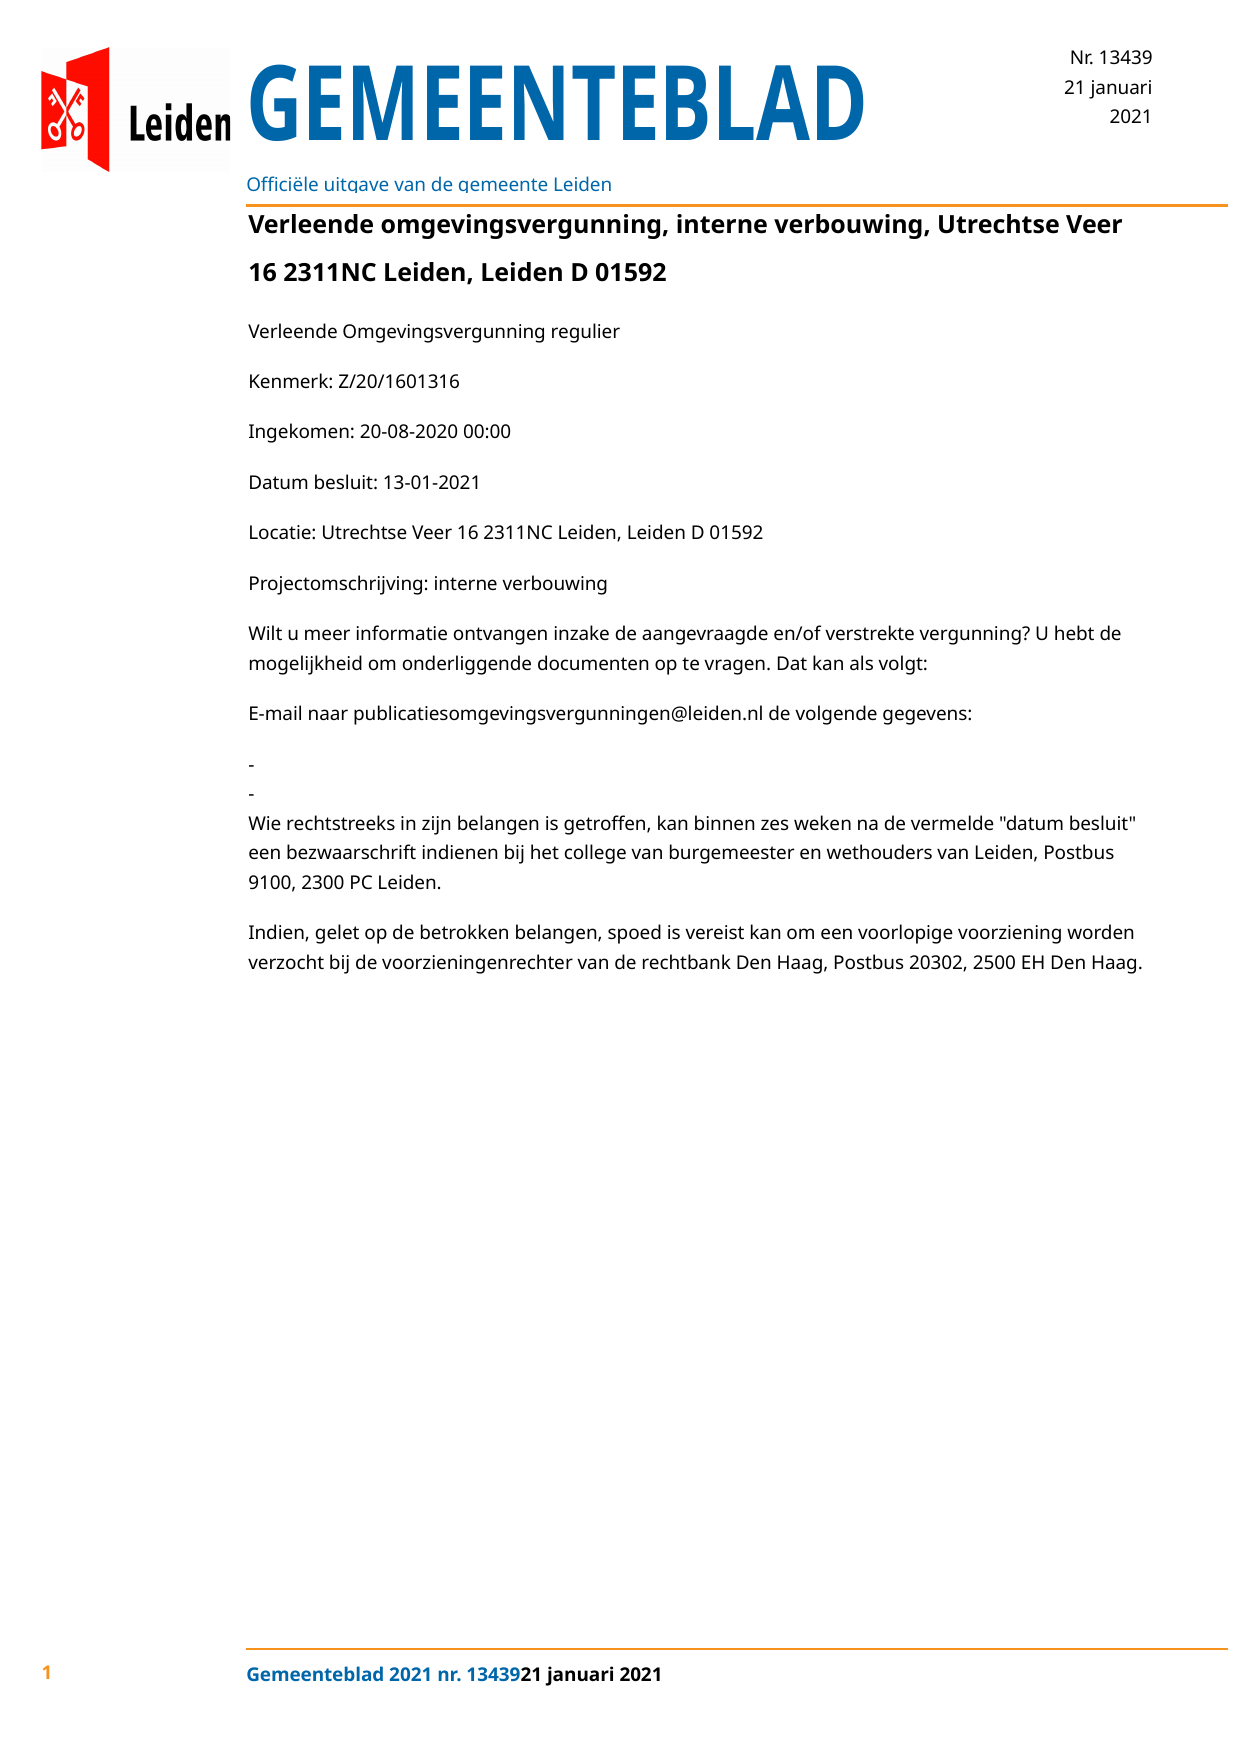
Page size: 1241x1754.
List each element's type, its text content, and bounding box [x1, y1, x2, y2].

text Kenmerk: Z/20/1601316 [248, 368, 1152, 394]
text Wilt u meer informatie ontvangen inzake de aangevraagde en/of verstrekte vergunning? U hebt de mogelijkheid om onderliggende documenten op te vragen. Dat kan als volgt: [248, 620, 1152, 676]
text Projectomschrijving: interne verbouwing [248, 570, 1152, 596]
text Datum besluit: 13-01-2021 [248, 469, 1152, 495]
text Wie rechtstreeks in zijn belangen is getroffen, kan binnen zes weken na de vermelde "datum besluit" een bezwaarschrift indienen bij het college van burgemeester en wethouders van Leiden, Postbus 9100, 2300 PC Leiden. [248, 810, 1152, 895]
picture [41, 47, 231, 172]
text Indien, gelet op de betrokken belangen, spoed is vereist kan om een voorlopige voorziening worden verzocht bij de voorzieningenrechter van de rechtbank Den Haag, Postbus 20302, 2500 EH Den Haag. [248, 919, 1152, 975]
text Ingekomen: 20-08-2020 00:00 [248, 419, 1152, 444]
text Verleende Omgevingsvergunning regulier [248, 318, 1152, 344]
text Verleende omgevingsvergunning, interne verbouwing, Utrechtse Veer 16 2311NC Leiden, Leiden D 01592 [248, 207, 1152, 288]
text E-mail naar publicatiesomgevingsvergunningen@leiden.nl de volgende gegevens: [248, 700, 1152, 726]
text Locatie: Utrechtse Veer 16 2311NC Leiden, Leiden D 01592 [248, 519, 1152, 545]
